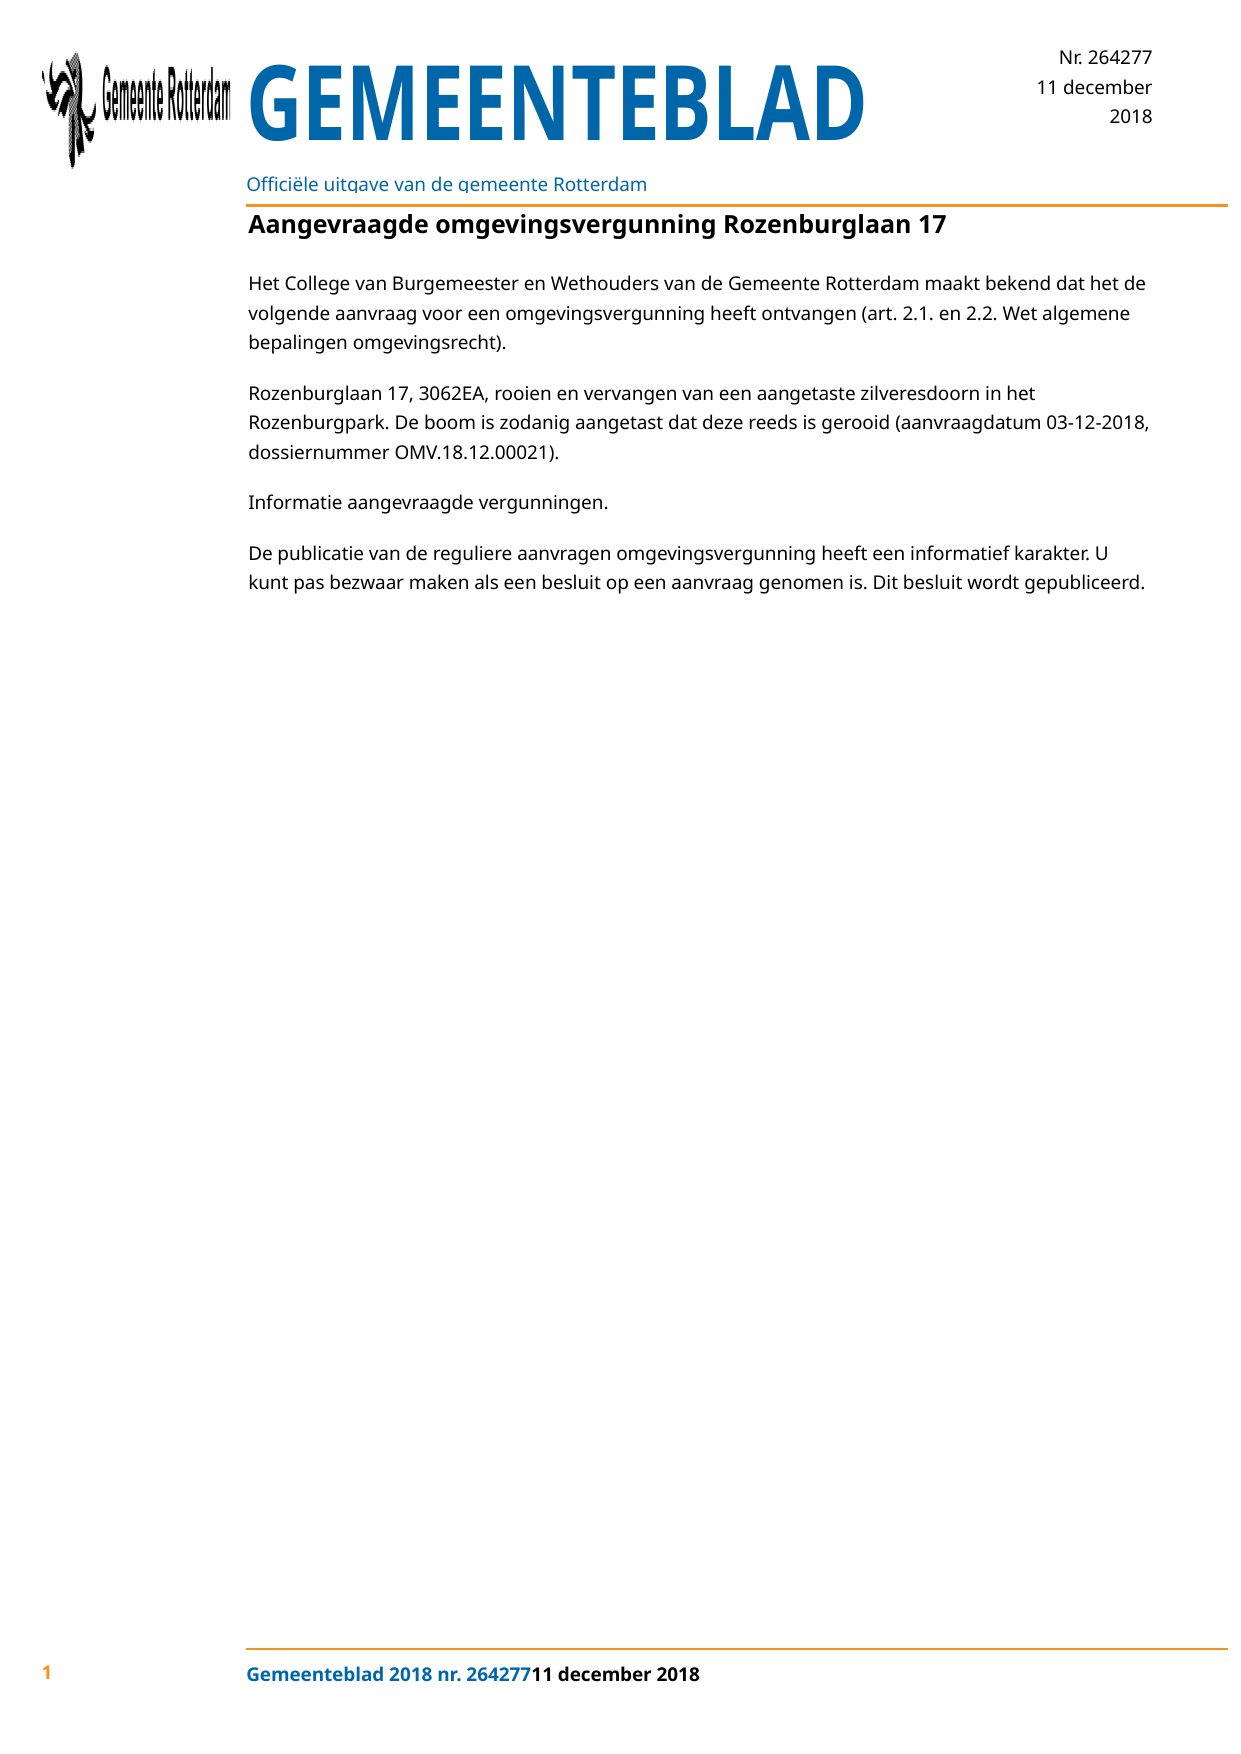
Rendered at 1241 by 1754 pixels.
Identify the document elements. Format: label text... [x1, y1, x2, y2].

text Het College van Burgemeester en Wethouders van de Gemeente Rotterdam maakt bekend dat het de volgende aanvraag voor een omgevingsvergunning heeft ontvangen (art. 2.1. en 2.2. Wet algemene bepalingen omgevingsrecht). [248, 270, 1152, 355]
picture [41, 47, 231, 172]
text De publicatie van de reguliere aanvragen omgevingsvergunning heeft een informatief karakter. U kunt pas bezwaar maken als een besluit op een aanvraag genomen is. Dit besluit wordt gepubliceerd. [248, 540, 1152, 595]
text Aangevraagde omgevingsvergunning Rozenburglaan 17 [248, 207, 1152, 241]
text Rozenburglaan 17, 3062EA, rooien en vervangen van een aangetaste zilveresdoorn in het Rozenburgpark. De boom is zodanig aangetast dat deze reeds is gerooid (aanvraagdatum 03-12-2018, dossiernummer OMV.18.12.00021). [248, 380, 1152, 465]
text Informatie aangevraagde vergunningen. [248, 489, 1152, 515]
